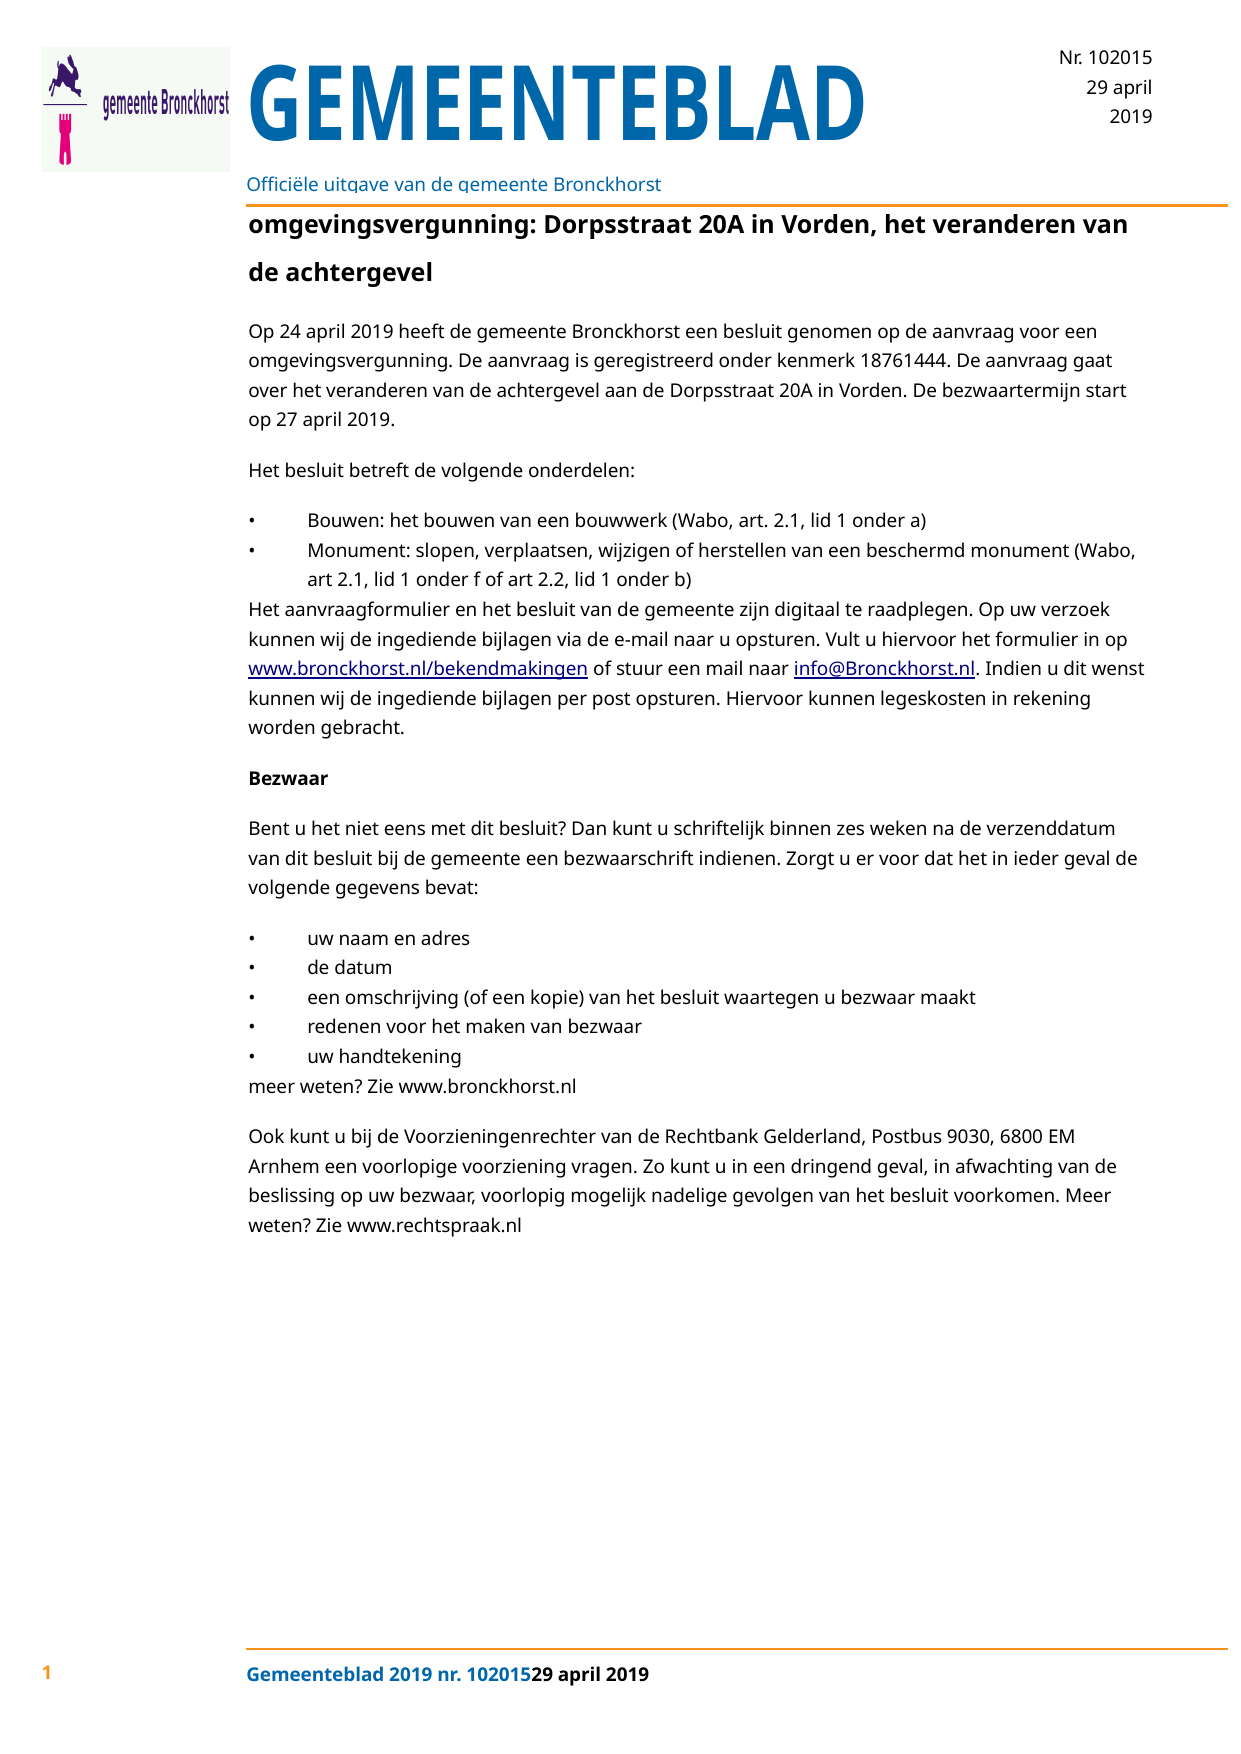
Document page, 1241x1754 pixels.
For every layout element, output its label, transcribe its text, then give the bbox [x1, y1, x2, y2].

picture [41, 47, 231, 172]
text Ook kunt u bij de Voorzieningenrechter van de Rechtbank Gelderland, Postbus 9030, 6800 EM Arnhem een voorlopige voorziening vragen. Zo kunt u in een dringend geval, in afwachting van de beslissing op uw bezwaar, voorlopig mogelijk nadelige gevolgen van het besluit voorkomen. Meer weten? Zie www.rechtspraak.nl [248, 1123, 1152, 1238]
list Monument: slopen, verplaatsen, wijzigen of herstellen van een beschermd monument (Wabo, art 2.1, lid 1 onder f of art 2.2, lid 1 onder b) [248, 537, 1152, 592]
list een omschrijving (of een kopie) van het besluit waartegen u bezwaar maakt [248, 984, 1152, 1010]
text Bezwaar [248, 765, 1152, 791]
text Het aanvraagformulier en het besluit van de gemeente zijn digitaal te raadplegen. Op uw verzoek kunnen wij de ingediende bijlagen via de e-mail naar u opsturen. Vult u hiervoor het formulier in op www.bronckhorst.nl/bekendmakingen of stuur een mail naar info@Bronckhorst.nl. Indien u dit wenst kunnen wij de ingediende bijlagen per post opsturen. Hiervoor kunnen legeskosten in rekening worden gebracht. [248, 596, 1152, 740]
text Op 24 april 2019 heeft de gemeente Bronckhorst een besluit genomen op de aanvraag voor een omgevingsvergunning. De aanvraag is geregistreerd onder kenmerk 18761444. De aanvraag gaat over het veranderen van de achtergevel aan de Dorpsstraat 20A in Vorden. De bezwaartermijn start op 27 april 2019. [248, 318, 1152, 432]
list uw handtekening [248, 1043, 1152, 1069]
text meer weten? Zie www.bronckhorst.nl [248, 1073, 1152, 1099]
list uw naam en adres [248, 925, 1152, 951]
list Bouwen: het bouwen van een bouwwerk (Wabo, art. 2.1, lid 1 onder a) [248, 507, 1152, 533]
list redenen voor het maken van bezwaar [248, 1014, 1152, 1039]
text Bent u het niet eens met dit besluit? Dan kunt u schriftelijk binnen zes weken na de verzenddatum van dit besluit bij de gemeente een bezwaarschrift indienen. Zorgt u er voor dat het in ieder geval de volgende gegevens bevat: [248, 815, 1152, 900]
text Het besluit betreft de volgende onderdelen: [248, 457, 1152, 483]
text omgevingsvergunning: Dorpsstraat 20A in Vorden, het veranderen van de achtergevel [248, 207, 1152, 288]
list de datum [248, 954, 1152, 980]
